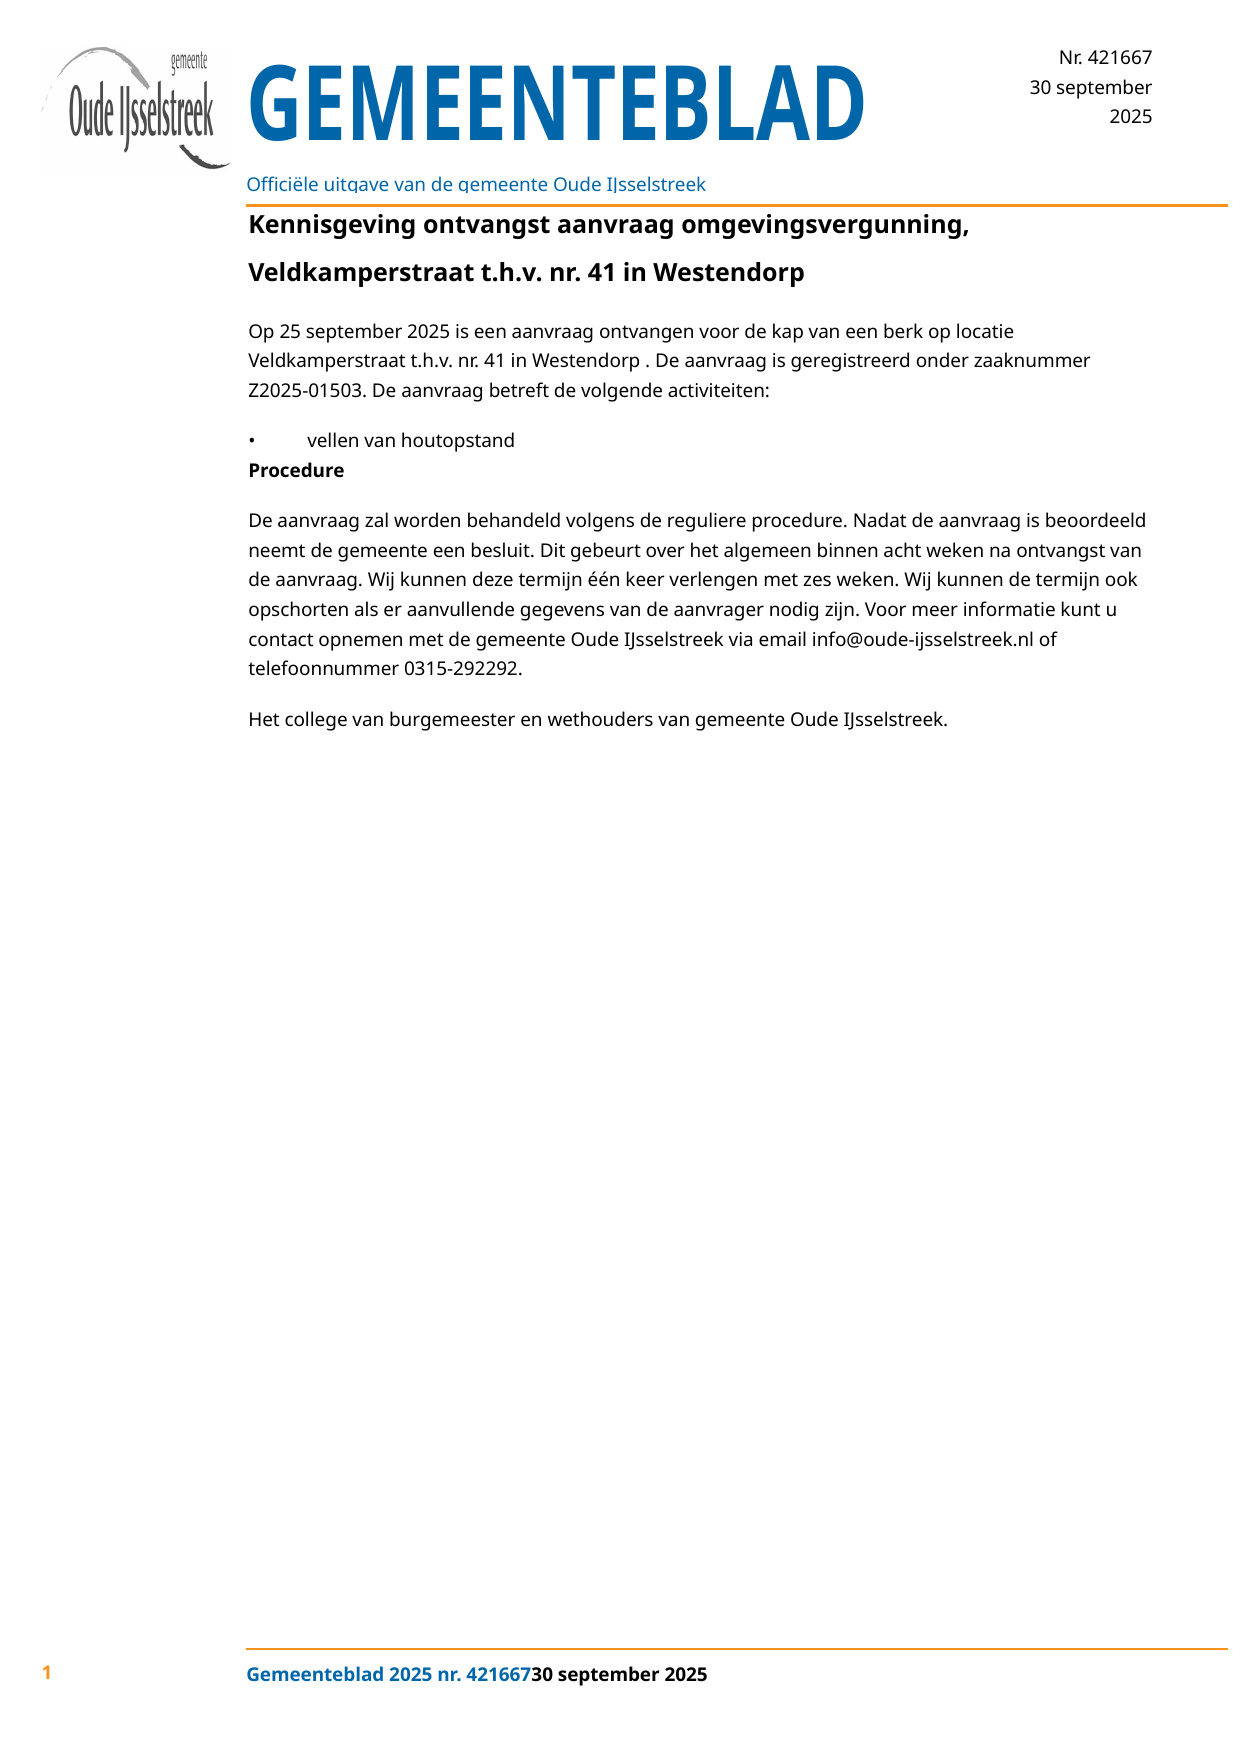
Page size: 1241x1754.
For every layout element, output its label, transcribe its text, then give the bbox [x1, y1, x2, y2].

list vellen van houtopstand [248, 427, 1152, 453]
text Kennisgeving ontvangst aanvraag omgevingsvergunning, Veldkamperstraat t.h.v. nr. 41 in Westendorp [248, 207, 1152, 288]
text Het college van burgemeester en wethouders van gemeente Oude IJsselstreek. [248, 706, 1152, 732]
picture [41, 47, 231, 172]
text Op 25 september 2025 is een aanvraag ontvangen voor de kap van een berk op locatie Veldkamperstraat t.h.v. nr. 41 in Westendorp . De aanvraag is geregistreerd onder zaaknummer Z2025-01503. De aanvraag betreft de volgende activiteiten: [248, 318, 1152, 403]
text De aanvraag zal worden behandeld volgens de reguliere procedure. Nadat de aanvraag is beoordeeld neemt de gemeente een besluit. Dit gebeurt over het algemeen binnen acht weken na ontvangst van de aanvraag. Wij kunnen deze termijn één keer verlengen met zes weken. Wij kunnen de termijn ook opschorten als er aanvullende gegevens van de aanvrager nodig zijn. Voor meer informatie kunt u contact opnemen met de gemeente Oude IJsselstreek via email info@oude-ijsselstreek.nl of telefoonnummer 0315-292292. [248, 507, 1152, 681]
text Procedure [248, 457, 1152, 483]
